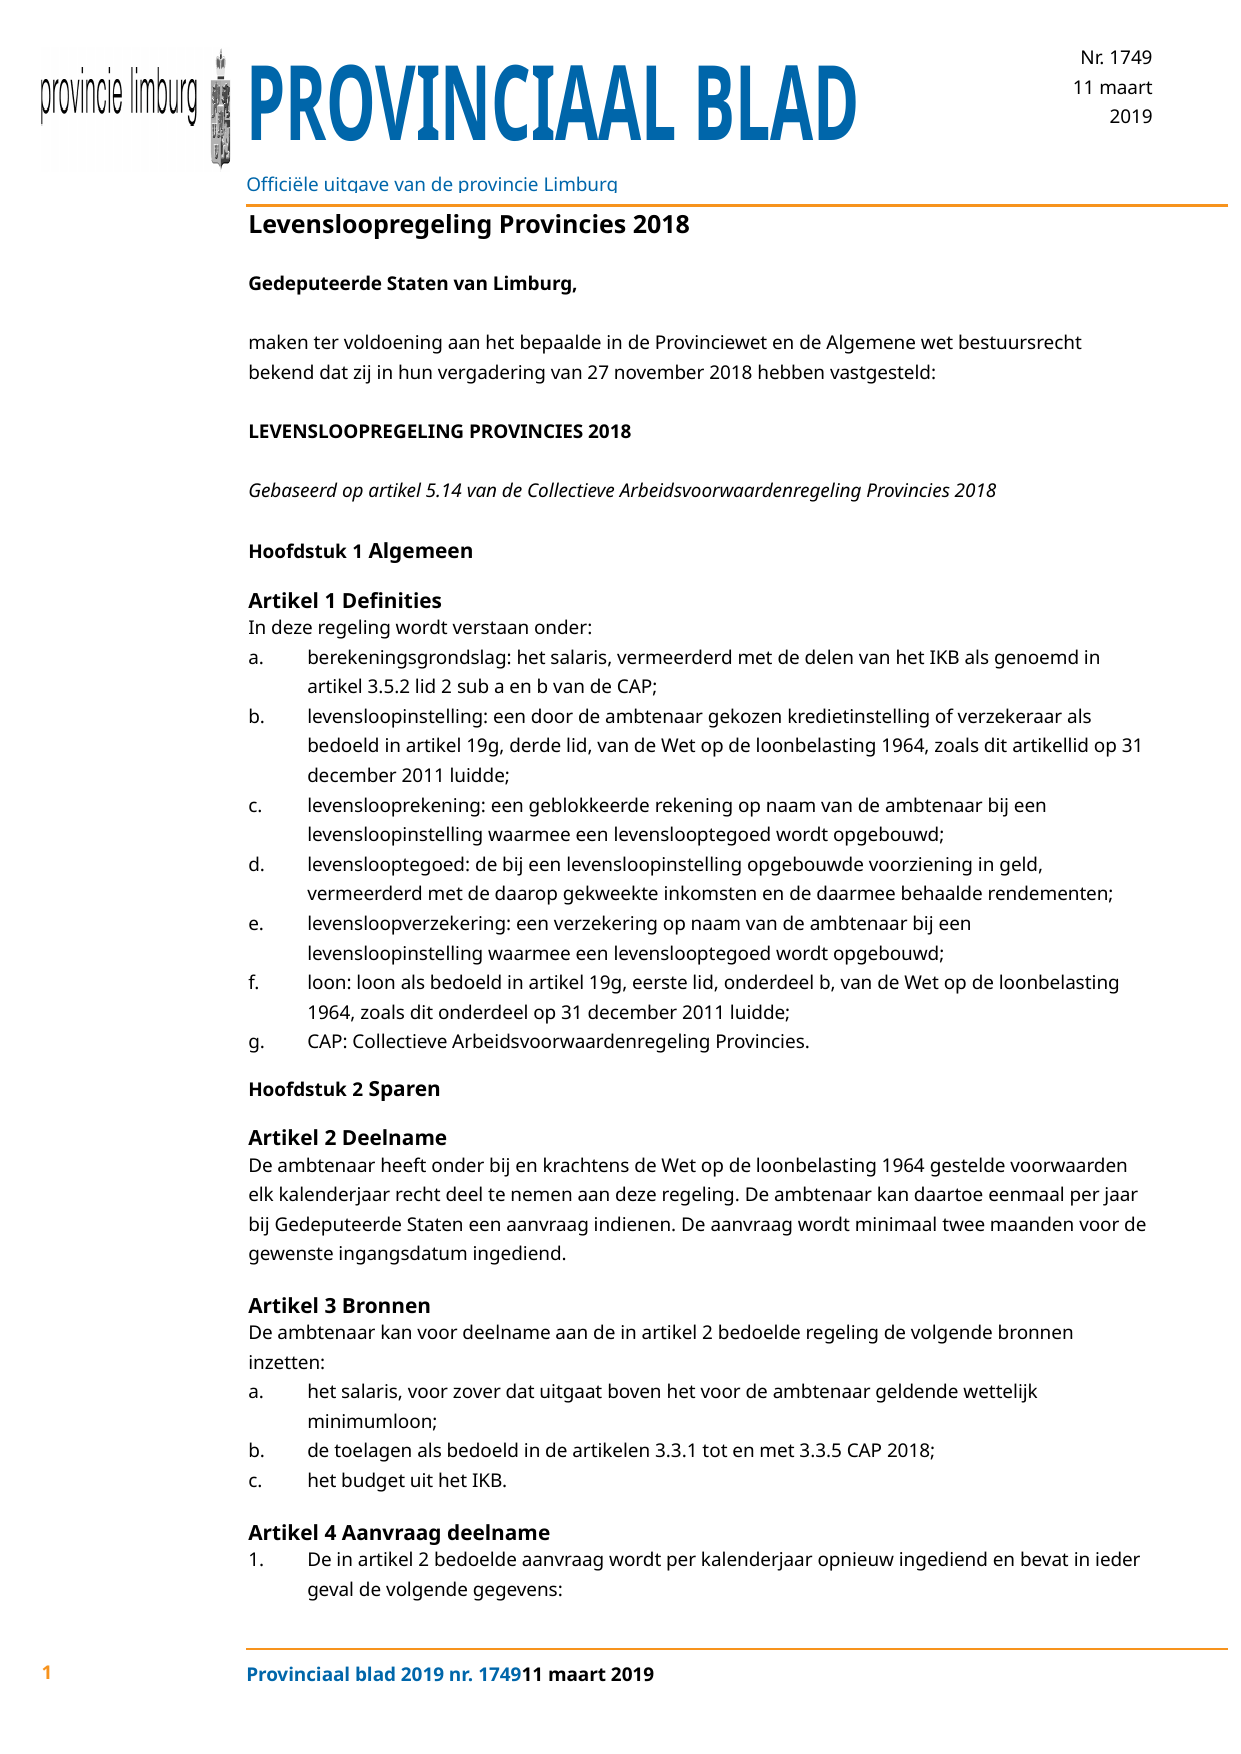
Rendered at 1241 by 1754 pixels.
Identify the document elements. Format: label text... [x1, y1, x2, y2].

text maken ter voldoening aan het bepaalde in de Provinciewet en de Algemene wet bestuursrecht bekend dat zij in hun vergadering van 27 november 2018 hebben vastgesteld: [248, 329, 1152, 385]
text De ambtenaar heeft onder bij en krachtens de Wet op de loonbelasting 1964 gestelde voorwaarden elk kalenderjaar recht deel te nemen aan deze regeling. De ambtenaar kan daartoe eenmaal per jaar bij Gedeputeerde Staten een aanvraag indienen. De aanvraag wordt minimaal twee maanden voor de gewenste ingangsdatum ingediend. [248, 1152, 1152, 1266]
text Artikel 4 Aanvraag deelname [248, 1518, 1152, 1546]
text LEVENSLOOPREGELING PROVINCIES 2018 [248, 418, 1152, 444]
text Artikel 1 Definities [248, 586, 1152, 614]
list De in artikel 2 bedoelde aanvraag wordt per kalenderjaar opnieuw ingediend en bevat in ieder geval de volgende gegevens: [248, 1546, 1152, 1601]
list levensloopinstelling: een door de ambtenaar gekozen kredietinstelling of verzekeraar als bedoeld in artikel 19g, derde lid, van de Wet op de loonbelasting 1964, zoals dit artikellid op 31 december 2011 luidde; [248, 703, 1152, 788]
text Gebaseerd op artikel 5.14 van de Collectieve Arbeidsvoorwaardenregeling Provincies 2018 [248, 477, 1152, 503]
list het salaris, voor zover dat uitgaat boven het voor de ambtenaar geldende wettelijk minimumloon; [248, 1378, 1152, 1434]
list CAP: Collectieve Arbeidsvoorwaardenregeling Provincies. [248, 1028, 1152, 1054]
text Hoofdstuk 2 Sparen [248, 1074, 1152, 1102]
list levenslooptegoed: de bij een levensloopinstelling opgebouwde voorziening in geld, vermeerderd met de daarop gekweekte inkomsten en de daarmee behaalde rendementen; [248, 851, 1152, 906]
text Hoofdstuk 1 Algemeen [248, 537, 1152, 565]
text Levensloopregeling Provincies 2018 [248, 207, 1152, 241]
list levenslooprekening: een geblokkeerde rekening op naam van de ambtenaar bij een levensloopinstelling waarmee een levenslooptegoed wordt opgebouwd; [248, 792, 1152, 847]
text Gedeputeerde Staten van Limburg, [248, 270, 1152, 296]
list berekeningsgrondslag: het salaris, vermeerderd met de delen van het IKB als genoemd in artikel 3.5.2 lid 2 sub a en b van de CAP; [248, 644, 1152, 699]
text In deze regeling wordt verstaan onder: [248, 614, 1152, 640]
picture [41, 47, 231, 172]
text Artikel 3 Bronnen [248, 1291, 1152, 1319]
text Artikel 2 Deelname [248, 1123, 1152, 1152]
list het budget uit het IKB. [248, 1467, 1152, 1493]
list de toelagen als bedoeld in de artikelen 3.3.1 tot en met 3.3.5 CAP 2018; [248, 1438, 1152, 1463]
list levensloopverzekering: een verzekering op naam van de ambtenaar bij een levensloopinstelling waarmee een levenslooptegoed wordt opgebouwd; [248, 910, 1152, 965]
text De ambtenaar kan voor deelname aan de in artikel 2 bedoelde regeling de volgende bronnen inzetten: [248, 1319, 1152, 1375]
list loon: loon als bedoeld in artikel 19g, eerste lid, onderdeel b, van de Wet op de loonbelasting 1964, zoals dit onderdeel op 31 december 2011 luidde; [248, 969, 1152, 1024]
